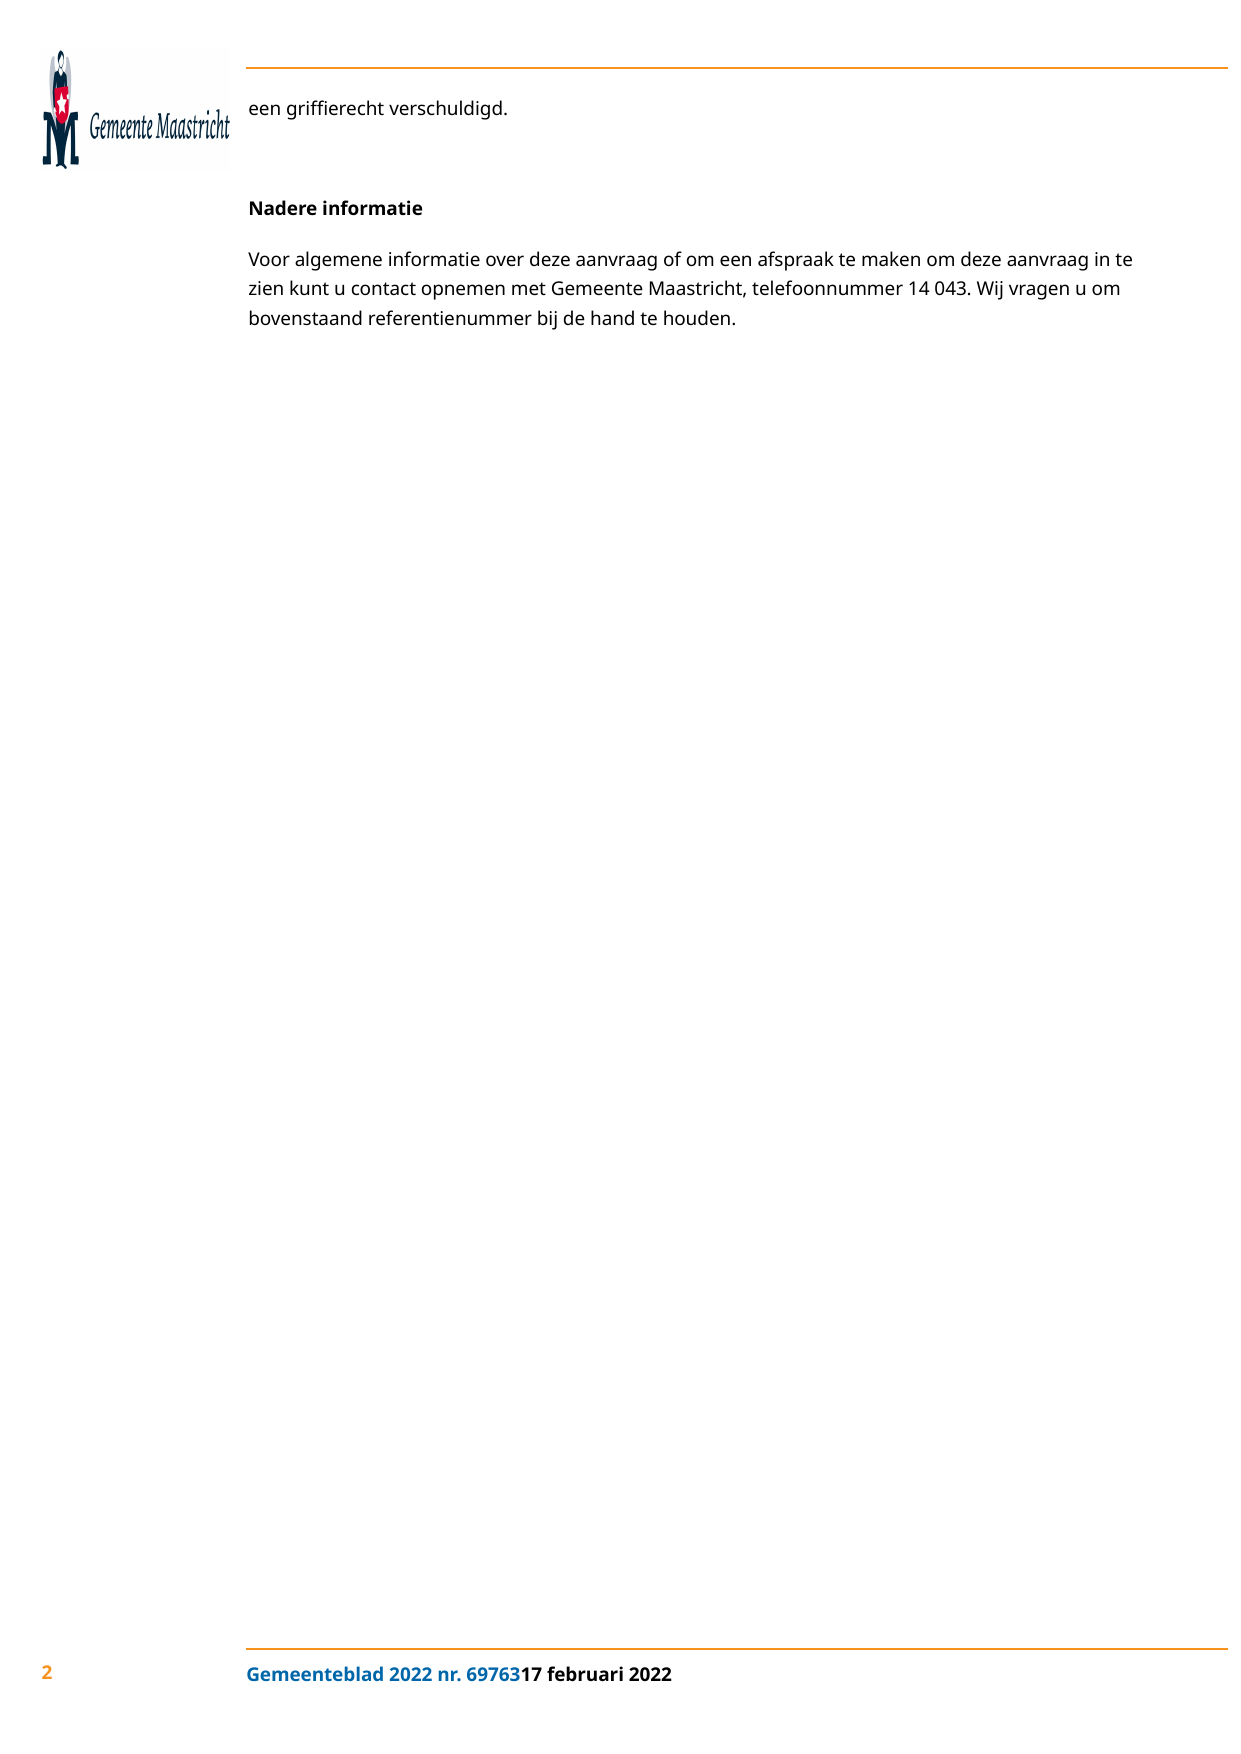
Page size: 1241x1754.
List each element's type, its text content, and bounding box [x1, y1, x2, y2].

text Nadere informatie [248, 196, 1152, 221]
text een griffierecht verschuldigd. [248, 95, 1152, 121]
picture [41, 47, 231, 172]
text Voor algemene informatie over deze aanvraag of om een afspraak te maken om deze aanvraag in te zien kunt u contact opnemen met Gemeente Maastricht, telefoonnummer 14 043. Wij vragen u om bovenstaand referentienummer bij de hand te houden. [248, 246, 1152, 331]
